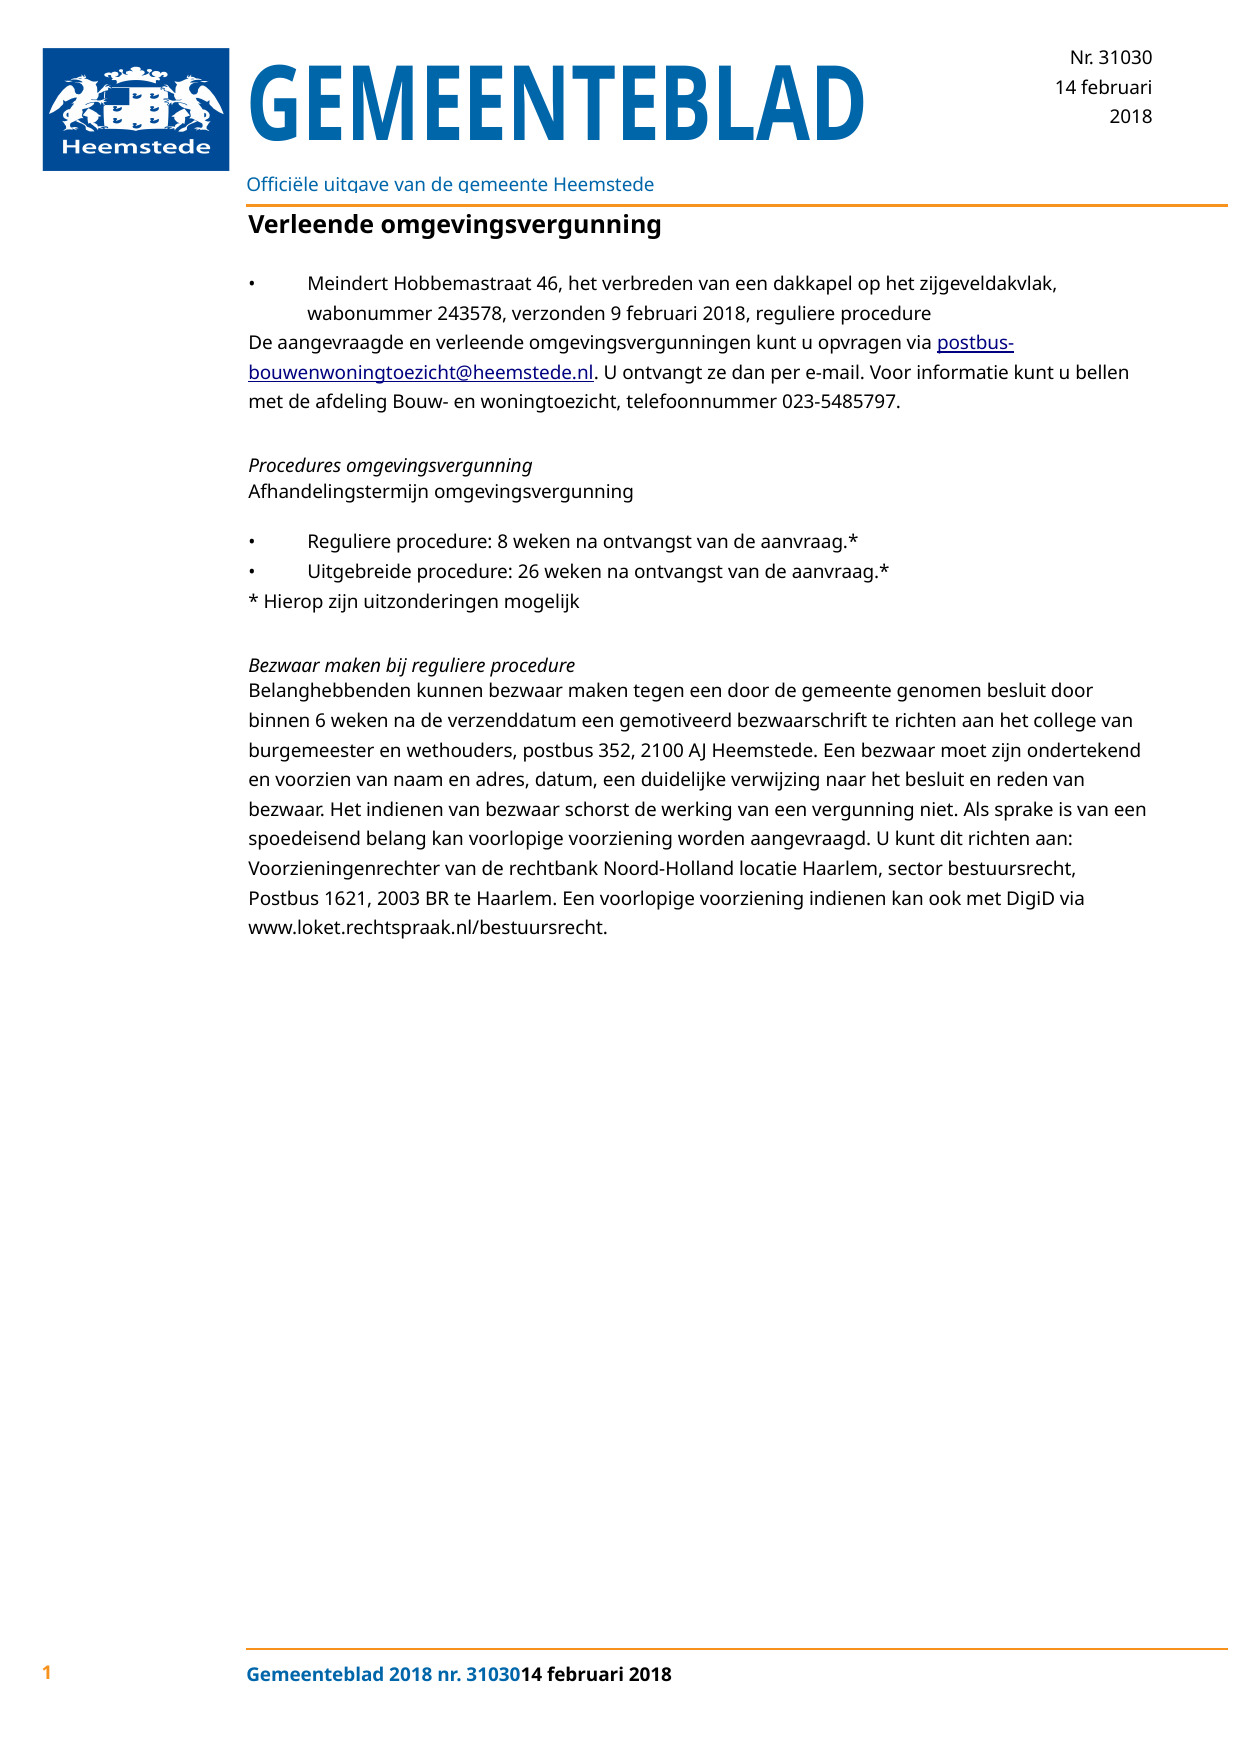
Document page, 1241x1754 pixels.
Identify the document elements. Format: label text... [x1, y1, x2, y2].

list Uitgebreide procedure: 26 weken na ontvangst van de aanvraag.* [248, 558, 1152, 584]
list Meindert Hobbemastraat 46, het verbreden van een dakkapel op het zijgeveldakvlak, wabonummer 243578, verzonden 9 februari 2018, reguliere procedure [248, 270, 1152, 326]
list Reguliere procedure: 8 weken na ontvangst van de aanvraag.* [248, 529, 1152, 554]
text De aangevraagde en verleende omgevingsvergunningen kunt u opvragen via postbus-bouwenwoningtoezicht@heemstede.nl. U ontvangt ze dan per e-mail. Voor informatie kunt u bellen met de afdeling Bouw- en woningtoezicht, telefoonnummer 023-5485797. [248, 329, 1152, 414]
text * Hierop zijn uitzonderingen mogelijk [248, 588, 1152, 614]
text Verleende omgevingsvergunning [248, 207, 1152, 241]
picture [41, 47, 231, 172]
text Belanghebbenden kunnen bezwaar maken tegen een door de gemeente genomen besluit door binnen 6 weken na de verzenddatum een gemotiveerd bezwaarschrift te richten aan het college van burgemeester en wethouders, postbus 352, 2100 AJ Heemstede. Een bezwaar moet zijn ondertekend en voorzien van naam en adres, datum, een duidelijke verwijzing naar het besluit en reden van bezwaar. Het indienen van bezwaar schorst de werking van een vergunning niet. Als sprake is van een spoedeisend belang kan voorlopige voorziening worden aangevraagd. U kunt dit richten aan: Voorzieningenrechter van de rechtbank Noord-Holland locatie Haarlem, sector bestuursrecht, Postbus 1621, 2003 BR te Haarlem. Een voorlopige voorziening indienen kan ook met DigiD via www.loket.rechtspraak.nl/bestuursrecht. [248, 678, 1152, 940]
text Afhandelingstermijn omgevingsvergunning [248, 478, 1152, 504]
text Bezwaar maken bij reguliere procedure [248, 652, 1152, 678]
text Procedures omgevingsvergunning [248, 453, 1152, 478]
